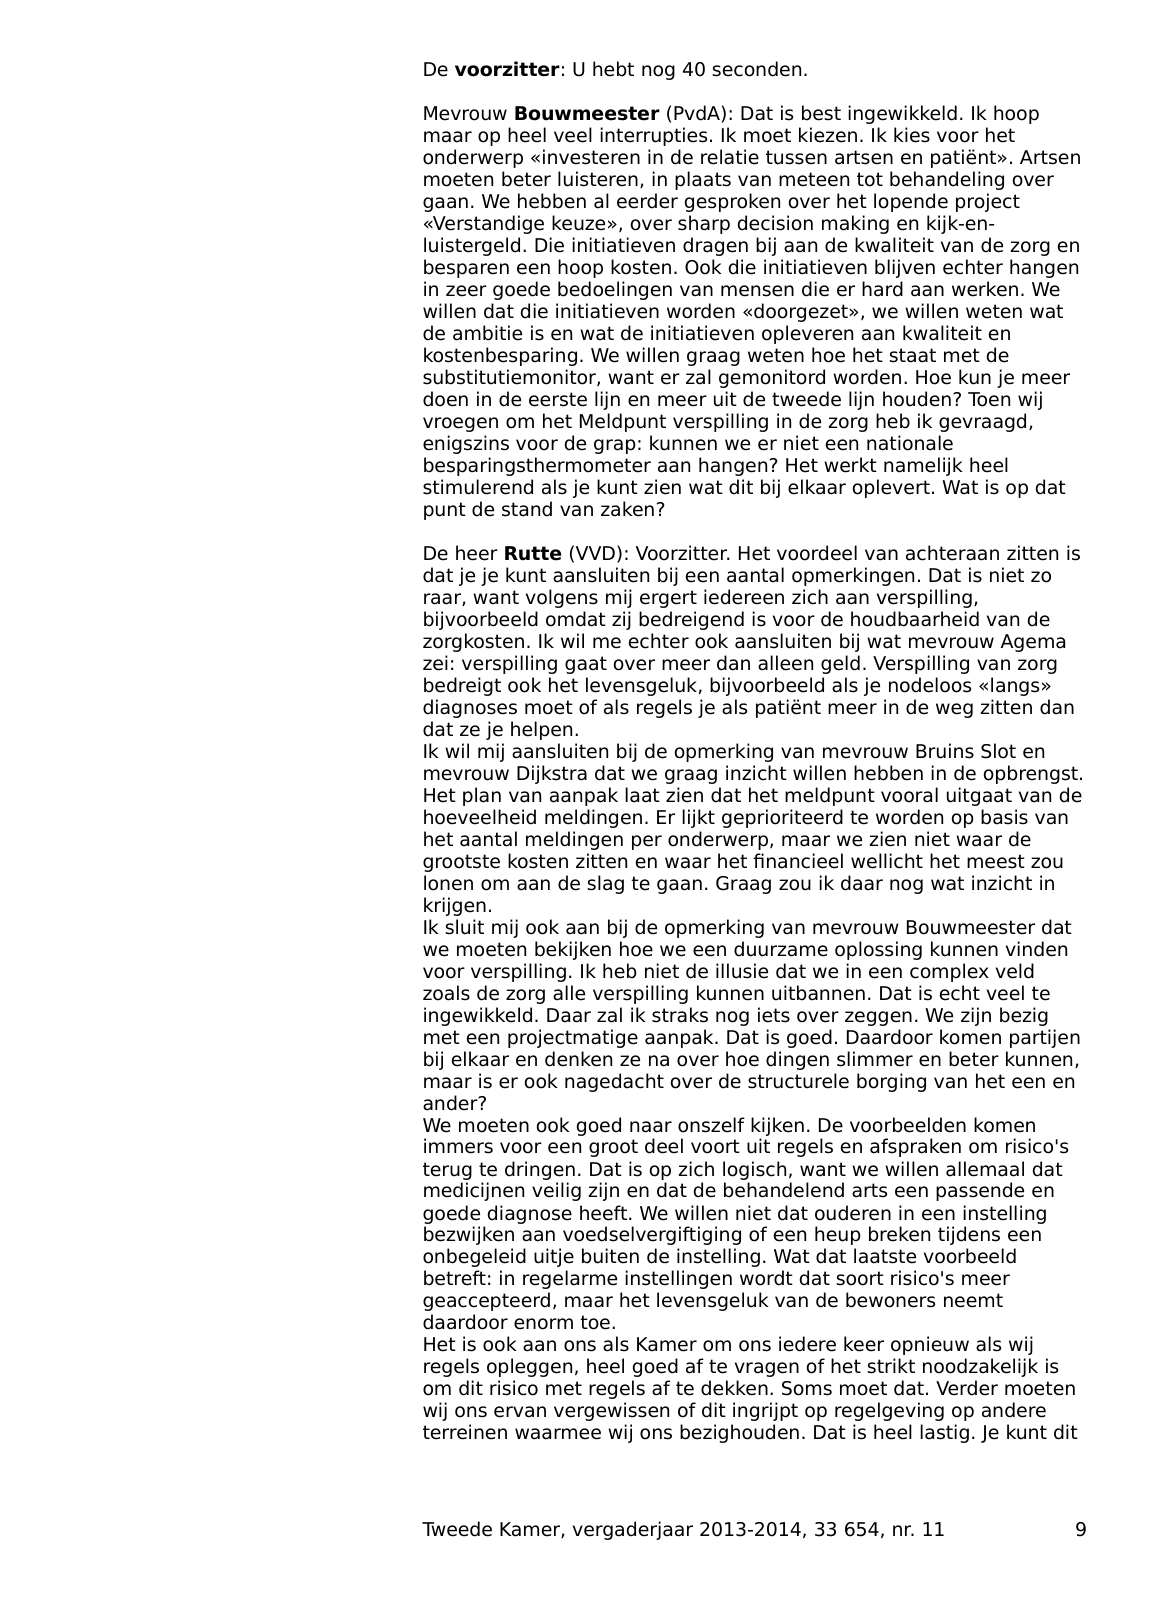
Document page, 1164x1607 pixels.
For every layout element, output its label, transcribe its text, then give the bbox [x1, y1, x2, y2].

text De heer Rutte (VVD): Voorzitter. Het voordeel van achteraan zitten is dat je je kunt aansluiten bij een aantal opmerkingen. Dat is niet zo raar, want volgens mij ergert iedereen zich aan verspilling, bijvoorbeeld omdat zij bedreigend is voor de houdbaarheid van de zorgkosten. Ik wil me echter ook aansluiten bij wat mevrouw Agema zei: verspilling gaat over meer dan alleen geld. Verspilling van zorg bedreigt ook het levensgeluk, bijvoorbeeld als je nodeloos «langs» diagnoses moet of als regels je als patiënt meer in de weg zitten dan dat ze je helpen. [422, 543, 1087, 741]
text We moeten ook goed naar onszelf kijken. De voorbeelden komen immers voor een groot deel voort uit regels en afspraken om risico's terug te dringen. Dat is op zich logisch, want we willen allemaal dat medicijnen veilig zijn en dat de behandelend arts een passende en goede diagnose heeft. We willen niet dat ouderen in een instelling bezwijken aan voedselvergiftiging of een heup breken tijdens een onbegeleid uitje buiten de instelling. Wat dat laatste voorbeeld betreft: in regelarme instellingen wordt dat soort risico's meer geaccepteerd, maar het levensgeluk van de bewoners neemt daardoor enorm toe. [422, 1114, 1087, 1334]
text Mevrouw Bouwmeester (PvdA): Dat is best ingewikkeld. Ik hoop maar op heel veel interrupties. Ik moet kiezen. Ik kies voor het onderwerp «investeren in de relatie tussen artsen en patiënt». Artsen moeten beter luisteren, in plaats van meteen tot behandeling over gaan. We hebben al eerder gesproken over het lopende project «Verstandige keuze», over sharp decision making en kijk-en-luistergeld. Die initiatieven dragen bij aan de kwaliteit van de zorg en besparen een hoop kosten. Ook die initiatieven blijven echter hangen in zeer goede bedoelingen van mensen die er hard aan werken. We willen dat die initiatieven worden «doorgezet», we willen weten wat de ambitie is en wat de initiatieven opleveren aan kwaliteit en kostenbesparing. We willen graag weten hoe het staat met de substitutiemonitor, want er zal gemonitord worden. Hoe kun je meer doen in de eerste lijn en meer uit de tweede lijn houden? Toen wij vroegen om het Meldpunt verspilling in de zorg heb ik gevraagd, enigszins voor de grap: kunnen we er niet een nationale besparingsthermometer aan hangen? Het werkt namelijk heel stimulerend als je kunt zien wat dit bij elkaar oplevert. Wat is op dat punt de stand van zaken? [422, 103, 1087, 521]
text De voorzitter: U hebt nog 40 seconden. [422, 59, 1087, 81]
text Het is ook aan ons als Kamer om ons iedere keer opnieuw als wij regels opleggen, heel goed af te vragen of het strikt noodzakelijk is om dit risico met regels af te dekken. Soms moet dat. Verder moeten wij ons ervan vergewissen of dit ingrijpt op regelgeving op andere terreinen waarmee wij ons bezighouden. Dat is heel lastig. Je kunt dit [422, 1334, 1087, 1444]
text Ik sluit mij ook aan bij de opmerking van mevrouw Bouwmeester dat we moeten bekijken hoe we een duurzame oplossing kunnen vinden voor verspilling. Ik heb niet de illusie dat we in een complex veld zoals de zorg alle verspilling kunnen uitbannen. Dat is echt veel te ingewikkeld. Daar zal ik straks nog iets over zeggen. We zijn bezig met een projectmatige aanpak. Dat is goed. Daardoor komen partijen bij elkaar en denken ze na over hoe dingen slimmer en beter kunnen, maar is er ook nagedacht over de structurele borging van het een en ander? [422, 917, 1087, 1114]
text Ik wil mij aansluiten bij de opmerking van mevrouw Bruins Slot en mevrouw Dijkstra dat we graag inzicht willen hebben in de opbrengst. Het plan van aanpak laat zien dat het meldpunt vooral uitgaat van de hoeveelheid meldingen. Er lijkt geprioriteerd te worden op basis van het aantal meldingen per onderwerp, maar we zien niet waar de grootste kosten zitten en waar het financieel wellicht het meest zou lonen om aan de slag te gaan. Graag zou ik daar nog wat inzicht in krijgen. [422, 741, 1087, 917]
